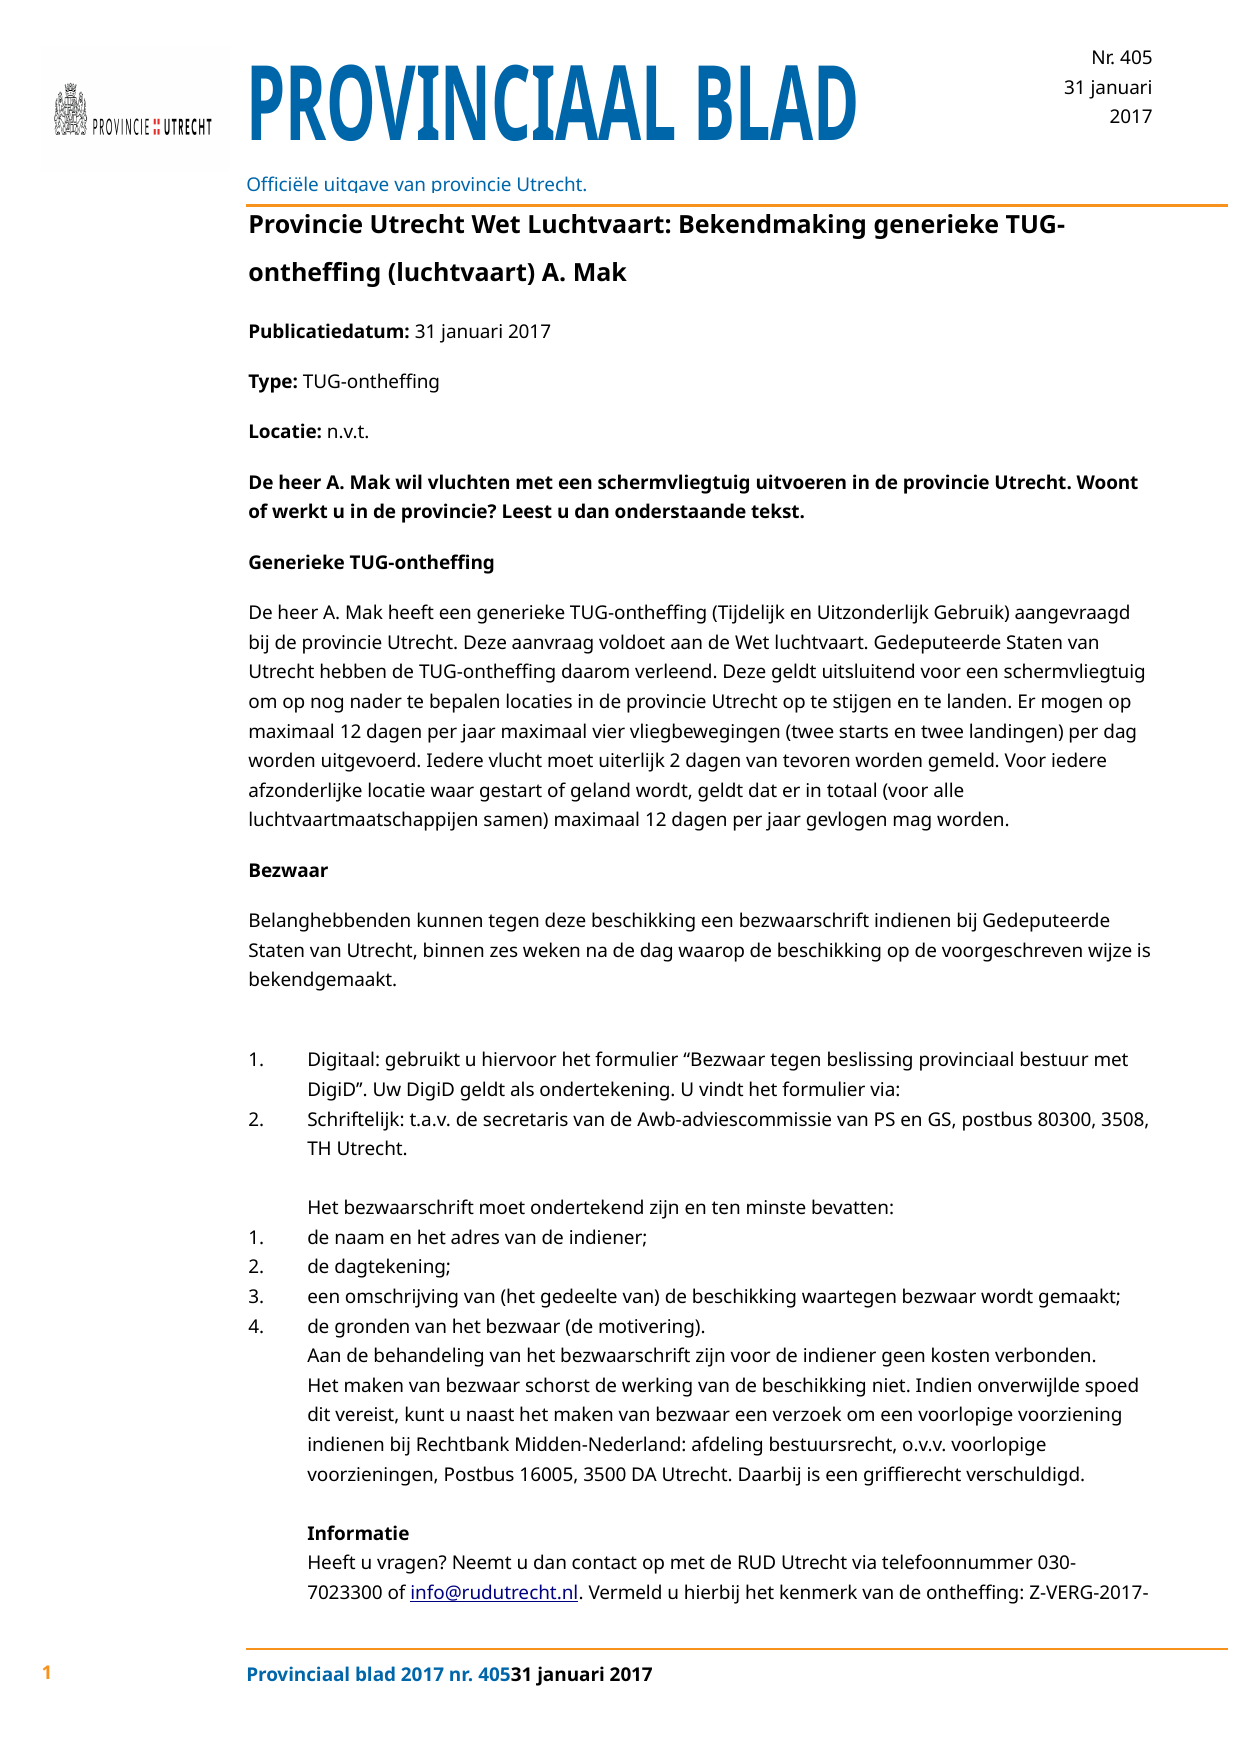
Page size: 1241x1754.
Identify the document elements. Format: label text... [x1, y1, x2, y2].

text De heer A. Mak wil vluchten met een schermvliegtuig uitvoeren in de provincie Utrecht. Woont of werkt u in de provincie? Leest u dan onderstaande tekst. [248, 469, 1152, 524]
text Locatie: n.v.t. [248, 419, 1152, 444]
picture [41, 47, 231, 172]
text De heer A. Mak heeft een generieke TUG-ontheffing (Tijdelijk en Uitzonderlijk Gebruik) aangevraagd bij de provincie Utrecht. Deze aanvraag voldoet aan de Wet luchtvaart. Gedeputeerde Staten van Utrecht hebben de TUG-ontheffing daarom verleend. Deze geldt uitsluitend voor een schermvliegtuig om op nog nader te bepalen locaties in de provincie Utrecht op te stijgen en te landen. Er mogen op maximaal 12 dagen per jaar maximaal vier vliegbewegingen (twee starts en twee landingen) per dag worden uitgevoerd. Iedere vlucht moet uiterlijk 2 dagen van tevoren worden gemeld. Voor iedere afzonderlijke locatie waar gestart of geland wordt, geldt dat er in totaal (voor alle luchtvaartmaatschappijen samen) maximaal 12 dagen per jaar gevlogen mag worden. [248, 599, 1152, 832]
list Heeft u vragen? Neemt u dan contact op met de RUD Utrecht via telefoonnummer 030-7023300 of info@rudutrecht.nl. Vermeld u hierbij het kenmerk van de ontheffing: Z-VERG-2017- [248, 1549, 1152, 1605]
list Digitaal: gebruikt u hiervoor het formulier “Bezwaar tegen beslissing provinciaal bestuur met DigiD’’. Uw DigiD geldt als ondertekening. U vindt het formulier via: [248, 1047, 1152, 1102]
text Bezwaar [248, 857, 1152, 883]
text Generieke TUG-ontheffing [248, 549, 1152, 575]
text Type: TUG-ontheffing [248, 368, 1152, 394]
list de naam en het adres van de indiener; [248, 1224, 1152, 1250]
list de dagtekening; [248, 1254, 1152, 1279]
list de gronden van het bezwaar (de motivering). [248, 1313, 1152, 1339]
list een omschrijving van (het gedeelte van) de beschikking waartegen bezwaar wordt gemaakt; [248, 1283, 1152, 1309]
list Het bezwaarschrift moet ondertekend zijn en ten minste bevatten: [248, 1194, 1152, 1220]
list Het maken van bezwaar schorst de werking van de beschikking niet. Indien onverwijlde spoed dit vereist, kunt u naast het maken van bezwaar een verzoek om een voorlopige voorziening indienen bij Rechtbank Midden-Nederland: afdeling bestuursrecht, o.v.v. voorlopige voorzieningen, Postbus 16005, 3500 DA Utrecht. Daarbij is een griffierecht verschuldigd. [248, 1372, 1152, 1487]
text Publicatiedatum: 31 januari 2017 [248, 318, 1152, 344]
list Aan de behandeling van het bezwaarschrift zijn voor de indiener geen kosten verbonden. [248, 1342, 1152, 1368]
list Schriftelijk: t.a.v. de secretaris van de Awb-adviescommissie van PS en GS, postbus 80300, 3508, TH Utrecht. [248, 1106, 1152, 1161]
text Belanghebbenden kunnen tegen deze beschikking een bezwaarschrift indienen bij Gedeputeerde Staten van Utrecht, binnen zes weken na de dag waarop de beschikking op de voorgeschreven wijze is bekendgemaakt. [248, 907, 1152, 992]
text Provincie Utrecht Wet Luchtvaart: Bekendmaking generieke TUG-ontheffing (luchtvaart) A. Mak [248, 207, 1152, 288]
list Informatie [248, 1520, 1152, 1546]
